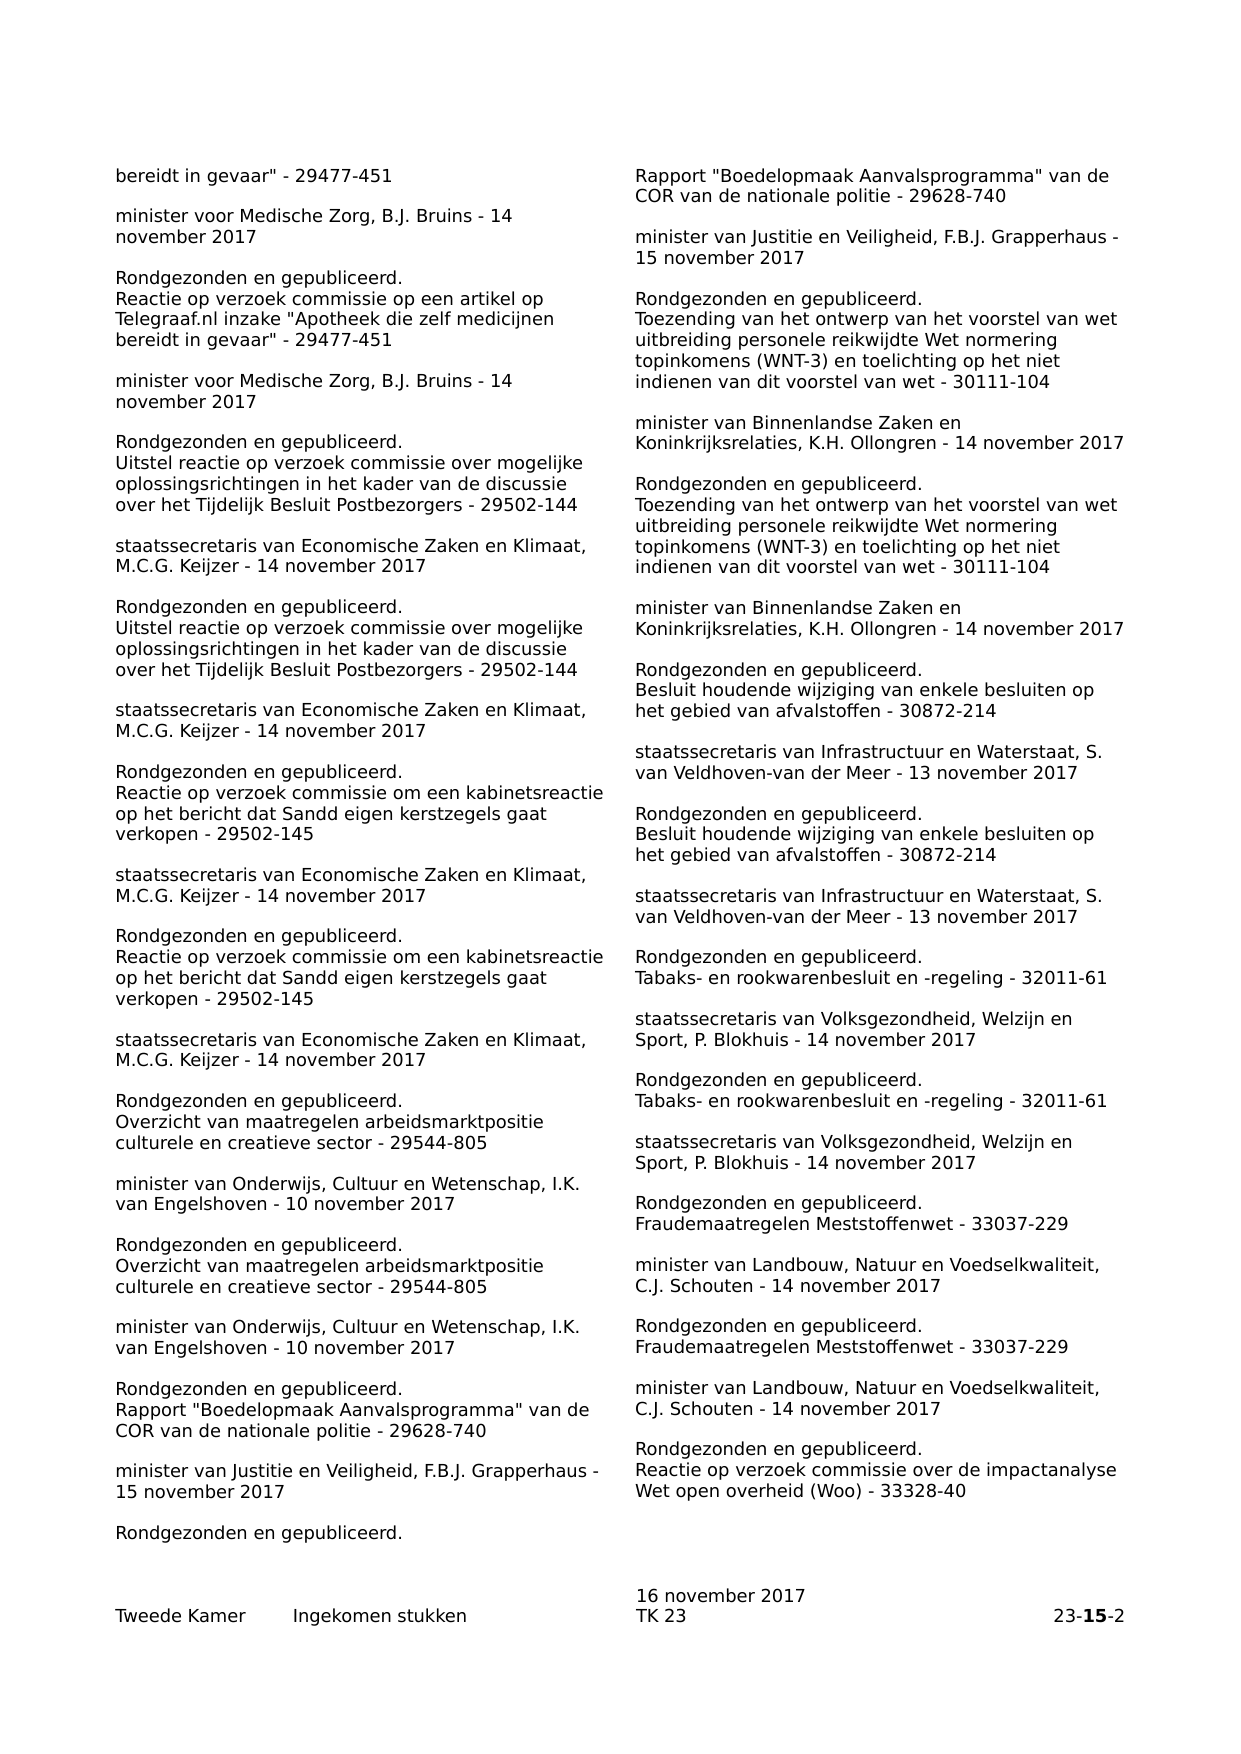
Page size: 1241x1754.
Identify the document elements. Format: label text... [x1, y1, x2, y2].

text Toezending van het ontwerp van het voorstel van wet uitbreiding personele reikwijdte Wet normering topinkomens (WNT-3) en toelichting op het niet indienen van dit voorstel van wet - 30111-104 [635, 495, 1125, 578]
text minister van Onderwijs, Cultuur en Wetenschap, I.K. van Engelshoven - 10 november 2017 [115, 1317, 605, 1359]
text Rapport "Boedelopmaak Aanvalsprogramma" van de COR van de nationale politie - 29628-740 [635, 165, 1125, 207]
text Rondgezonden en gepubliceerd. [115, 1235, 605, 1256]
text staatssecretaris van Economische Zaken en Klimaat, M.C.G. Keijzer - 14 november 2017 [115, 700, 605, 742]
text bereidt in gevaar" - 29477-451 [115, 165, 605, 186]
text minister van Justitie en Veiligheid, F.B.J. Grapperhaus - 15 november 2017 [635, 227, 1125, 268]
text minister voor Medische Zorg, B.J. Bruins - 14 november 2017 [115, 206, 605, 248]
text Rondgezonden en gepubliceerd. [115, 268, 605, 288]
text Rondgezonden en gepubliceerd. [635, 1316, 1125, 1337]
text Toezending van het ontwerp van het voorstel van wet uitbreiding personele reikwijdte Wet normering topinkomens (WNT-3) en toelichting op het niet indienen van dit voorstel van wet - 30111-104 [635, 309, 1125, 392]
text staatssecretaris van Economische Zaken en Klimaat, M.C.G. Keijzer - 14 november 2017 [115, 536, 605, 577]
text Reactie op verzoek commissie over de impactanalyse Wet open overheid (Woo) - 33328-40 [635, 1460, 1125, 1502]
text Rondgezonden en gepubliceerd. [635, 659, 1125, 680]
text Rondgezonden en gepubliceerd. [115, 597, 605, 618]
text Rondgezonden en gepubliceerd. [635, 288, 1125, 309]
text minister van Binnenlandse Zaken en Koninkrijksrelaties, K.H. Ollongren - 14 november 2017 [635, 412, 1125, 454]
text Besluit houdende wijziging van enkele besluiten op het gebied van afvalstoffen - 30872-214 [635, 824, 1125, 866]
text staatssecretaris van Infrastructuur en Waterstaat, S. van Veldhoven-van der Meer - 13 november 2017 [635, 886, 1125, 927]
text staatssecretaris van Volksgezondheid, Welzijn en Sport, P. Blokhuis - 14 november 2017 [635, 1132, 1125, 1173]
text Rondgezonden en gepubliceerd. [635, 1439, 1125, 1460]
text minister van Landbouw, Natuur en Voedselkwaliteit, C.J. Schouten - 14 november 2017 [635, 1378, 1125, 1419]
text Rondgezonden en gepubliceerd. [115, 1091, 605, 1112]
text Reactie op verzoek commissie om een kabinetsreactie op het bericht dat Sandd eigen kerstzegels gaat verkopen - 29502-145 [115, 947, 605, 1009]
text minister van Binnenlandse Zaken en Koninkrijksrelaties, K.H. Ollongren - 14 november 2017 [635, 598, 1125, 639]
text Uitstel reactie op verzoek commissie over mogelijke oplossingsrichtingen in het kader van de discussie over het Tijdelijk Besluit Postbezorgers - 29502-144 [115, 453, 605, 516]
text Rondgezonden en gepubliceerd. [635, 1193, 1125, 1214]
text Rapport "Boedelopmaak Aanvalsprogramma" van de COR van de nationale politie - 29628-740 [115, 1399, 605, 1441]
text Rondgezonden en gepubliceerd. [635, 1070, 1125, 1091]
text Reactie op verzoek commissie om een kabinetsreactie op het bericht dat Sandd eigen kerstzegels gaat verkopen - 29502-145 [115, 782, 605, 845]
text staatssecretaris van Economische Zaken en Klimaat, M.C.G. Keijzer - 14 november 2017 [115, 1029, 605, 1071]
text minister van Onderwijs, Cultuur en Wetenschap, I.K. van Engelshoven - 10 november 2017 [115, 1173, 605, 1215]
text Fraudemaatregelen Meststoffenwet - 33037-229 [635, 1337, 1125, 1358]
text Uitstel reactie op verzoek commissie over mogelijke oplossingsrichtingen in het kader van de discussie over het Tijdelijk Besluit Postbezorgers - 29502-144 [115, 618, 605, 680]
text Rondgezonden en gepubliceerd. [115, 1523, 605, 1543]
text staatssecretaris van Economische Zaken en Klimaat, M.C.G. Keijzer - 14 november 2017 [115, 865, 605, 906]
text Overzicht van maatregelen arbeidsmarktpositie culturele en creatieve sector - 29544-805 [115, 1256, 605, 1297]
text Fraudemaatregelen Meststoffenwet - 33037-229 [635, 1214, 1125, 1235]
text Rondgezonden en gepubliceerd. [115, 926, 605, 947]
text minister voor Medische Zorg, B.J. Bruins - 14 november 2017 [115, 371, 605, 412]
text Reactie op verzoek commissie op een artikel op Telegraaf.nl inzake "Apotheek die zelf medicijnen bereidt in gevaar" - 29477-451 [115, 288, 605, 351]
text Rondgezonden en gepubliceerd. [635, 803, 1125, 824]
text Rondgezonden en gepubliceerd. [115, 432, 605, 453]
text minister van Justitie en Veiligheid, F.B.J. Grapperhaus - 15 november 2017 [115, 1461, 605, 1503]
text Rondgezonden en gepubliceerd. [115, 762, 605, 782]
text staatssecretaris van Volksgezondheid, Welzijn en Sport, P. Blokhuis - 14 november 2017 [635, 1009, 1125, 1050]
text minister van Landbouw, Natuur en Voedselkwaliteit, C.J. Schouten - 14 november 2017 [635, 1255, 1125, 1296]
text Besluit houdende wijziging van enkele besluiten op het gebied van afvalstoffen - 30872-214 [635, 680, 1125, 722]
text Rondgezonden en gepubliceerd. [635, 474, 1125, 495]
text Overzicht van maatregelen arbeidsmarktpositie culturele en creatieve sector - 29544-805 [115, 1112, 605, 1153]
text Tabaks- en rookwarenbesluit en -regeling - 32011-61 [635, 968, 1125, 989]
text Rondgezonden en gepubliceerd. [635, 947, 1125, 968]
text Rondgezonden en gepubliceerd. [115, 1379, 605, 1399]
text Tabaks- en rookwarenbesluit en -regeling - 32011-61 [635, 1091, 1125, 1112]
text staatssecretaris van Infrastructuur en Waterstaat, S. van Veldhoven-van der Meer - 13 november 2017 [635, 742, 1125, 783]
